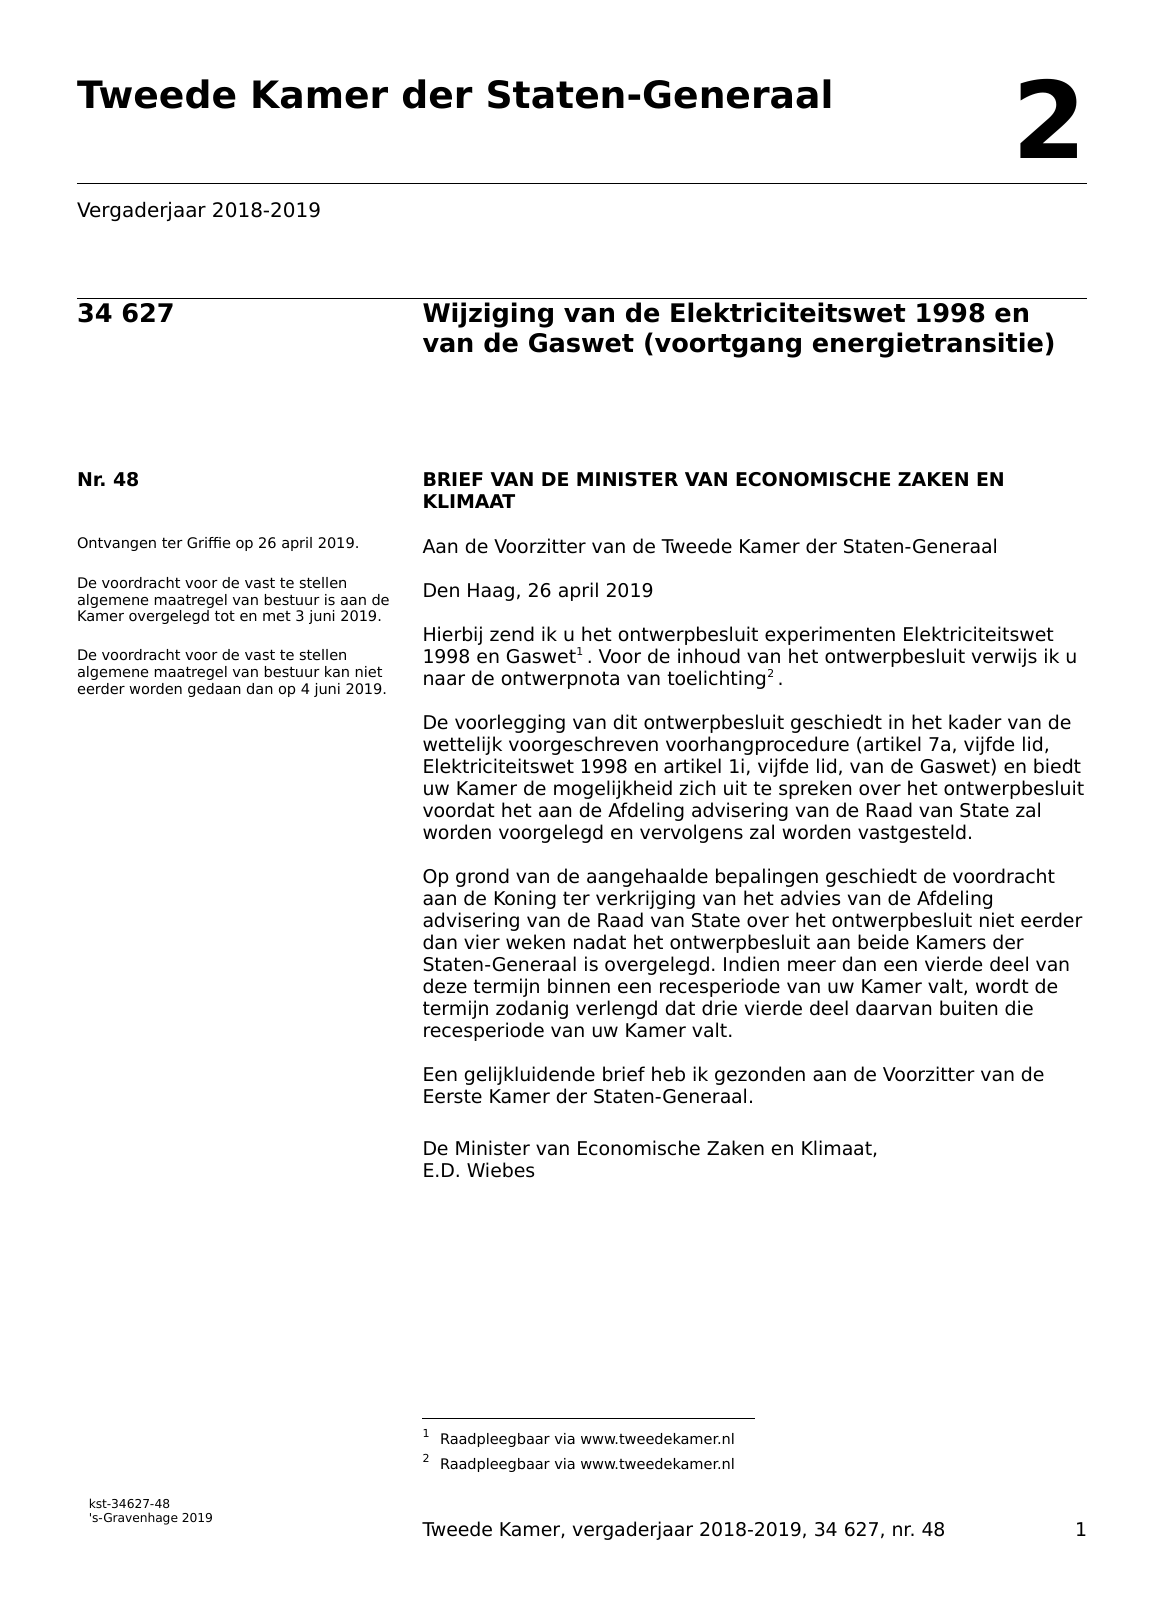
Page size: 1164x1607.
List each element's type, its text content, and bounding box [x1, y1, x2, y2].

text 's-Gravenhage 2019 [88, 1511, 323, 1525]
text De Minister van Economische Zaken en Klimaat, E.D. Wiebes [422, 1138, 1087, 1182]
text De voorlegging van dit ontwerpbesluit geschiedt in het kader van de wettelijk voorgeschreven voorhangprocedure (artikel 7a, vijfde lid, Elektriciteitswet 1998 en artikel 1i, vijfde lid, van de Gaswet) en biedt uw Kamer de mogelijkheid zich uit te spreken over het ontwerpbesluit voordat het aan de Afdeling advisering van de Raad van State zal worden voorgelegd en vervolgens zal worden vastgesteld. [422, 712, 1087, 844]
text Ontvangen ter Griffie op 26 april 2019. [77, 536, 399, 552]
text Aan de Voorzitter van de Tweede Kamer der Staten-Generaal [422, 536, 1087, 557]
subtitle 34 627 Wijziging van de Elektriciteitswet 1998 en van de Gaswet (voortgang energietransitie) [77, 299, 1087, 358]
table_cell Vergaderjaar 2018-2019 [77, 184, 1087, 298]
text De voordracht voor de vast te stellen algemene maatregel van bestuur kan niet eerder worden gedaan dan op 4 juni 2019. [77, 647, 399, 698]
text Raadpleegbaar via www.tweedekamer.nl [422, 1452, 1087, 1474]
text Den Haag, 26 april 2019 [422, 580, 1087, 602]
table_header 2 [886, 59, 1087, 183]
text [77, 552, 399, 574]
text Een gelijkluidende brief heb ik gezonden aan de Voorzitter van de Eerste Kamer der Staten-Generaal. [422, 1064, 1087, 1108]
subtitle Nr. 48 BRIEF VAN DE MINISTER VAN ECONOMISCHE ZAKEN EN KLIMAAT [77, 469, 1087, 513]
table_header Tweede Kamer der Staten-Generaal [77, 59, 886, 183]
text [77, 625, 399, 647]
text Raadpleegbaar via www.tweedekamer.nl [422, 1427, 1087, 1449]
text kst-34627-48 [88, 1497, 323, 1511]
text De voordracht voor de vast te stellen algemene maatregel van bestuur is aan de Kamer overgelegd tot en met 3 juni 2019. [77, 574, 399, 625]
text Op grond van de aangehaalde bepalingen geschiedt de voordracht aan de Koning ter verkrijging van het advies van de Afdeling advisering van de Raad van State over het ontwerpbesluit niet eerder dan vier weken nadat het ontwerpbesluit aan beide Kamers der Staten-Generaal is overgelegd. Indien meer dan een vierde deel van deze termijn binnen een recesperiode van uw Kamer valt, wordt de termijn zodanig verlengd dat drie vierde deel daarvan buiten die recesperiode van uw Kamer valt. [422, 866, 1087, 1042]
text Hierbij zend ik u het ontwerpbesluit experimenten Elektriciteitswet 1998 en Gaswet. Voor de inhoud van het ontwerpbesluit verwijs ik u naar de ontwerpnota van toelichting. [422, 624, 1087, 690]
